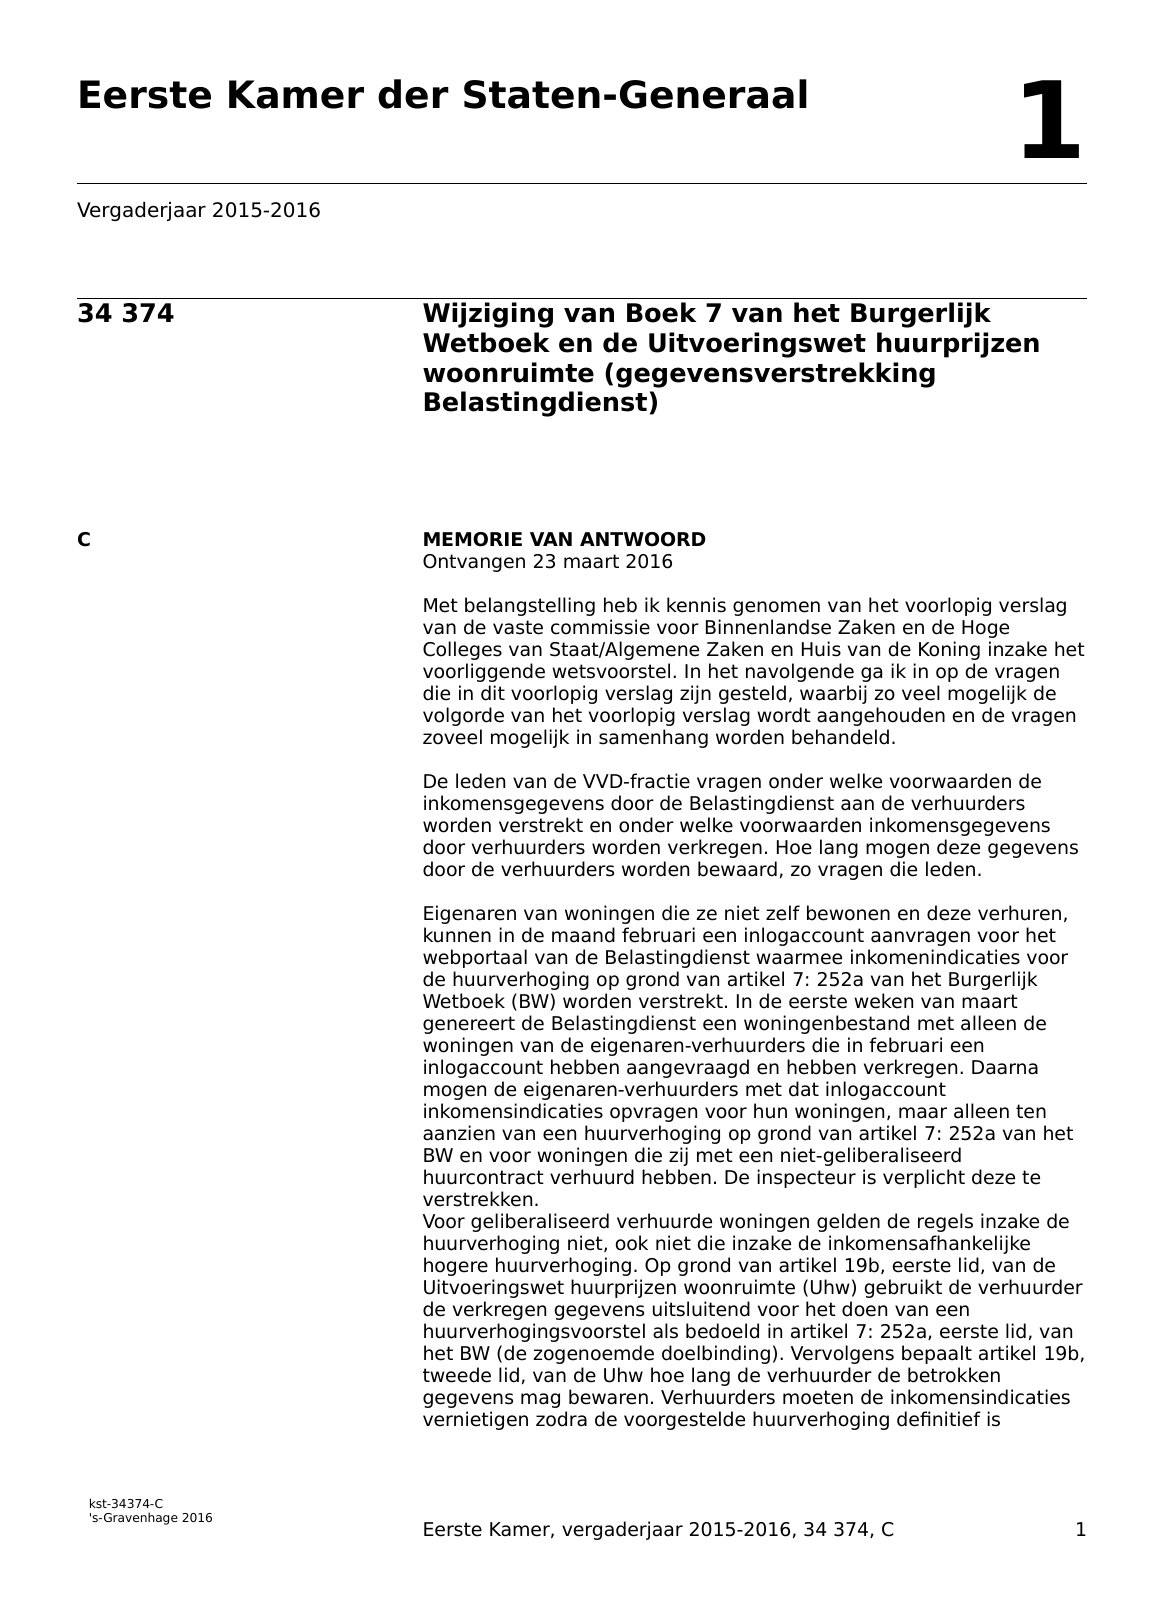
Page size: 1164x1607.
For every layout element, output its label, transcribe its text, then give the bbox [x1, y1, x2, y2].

subtitle C MEMORIE VAN ANTWOORD [77, 529, 1087, 551]
text De leden van de VVD-fractie vragen onder welke voorwaarden de inkomensgegevens door de Belastingdienst aan de verhuurders worden verstrekt en onder welke voorwaarden inkomensgegevens door verhuurders worden verkregen. Hoe lang mogen deze gegevens door de verhuurders worden bewaard, zo vragen die leden. [422, 771, 1087, 881]
text Met belangstelling heb ik kennis genomen van het voorlopig verslag van de vaste commissie voor Binnenlandse Zaken en de Hoge Colleges van Staat/Algemene Zaken en Huis van de Koning inzake het voorliggende wetsvoorstel. In het navolgende ga ik in op de vragen die in dit voorlopig verslag zijn gesteld, waarbij zo veel mogelijk de volgorde van het voorlopig verslag wordt aangehouden en de vragen zoveel mogelijk in samenhang worden behandeld. [422, 595, 1087, 749]
table_header 1 [886, 59, 1087, 183]
text 's-Gravenhage 2016 [88, 1511, 323, 1525]
text kst-34374-C [88, 1497, 323, 1511]
table_header Eerste Kamer der Staten-Generaal [77, 59, 886, 183]
table_cell Vergaderjaar 2015-2016 [77, 184, 1087, 298]
text Ontvangen 23 maart 2016 [422, 551, 1087, 573]
text Voor geliberaliseerd verhuurde woningen gelden de regels inzake de huurverhoging niet, ook niet die inzake de inkomensafhankelijke hogere huurverhoging. Op grond van artikel 19b, eerste lid, van de Uitvoeringswet huurprijzen woonruimte (Uhw) gebruikt de verhuurder de verkregen gegevens uitsluitend voor het doen van een huurverhogingsvoorstel als bedoeld in artikel 7: 252a, eerste lid, van het BW (de zogenoemde doelbinding). Vervolgens bepaalt artikel 19b, tweede lid, van de Uhw hoe lang de verhuurder de betrokken gegevens mag bewaren. Verhuurders moeten de inkomensindicaties vernietigen zodra de voorgestelde huurverhoging definitief is [422, 1211, 1087, 1431]
subtitle 34 374 Wijziging van Boek 7 van het Burgerlijk Wetboek en de Uitvoeringswet huurprijzen woonruimte (gegevensverstrekking Belastingdienst) [77, 299, 1087, 418]
text Eigenaren van woningen die ze niet zelf bewonen en deze verhuren, kunnen in de maand februari een inlogaccount aanvragen voor het webportaal van de Belastingdienst waarmee inkomenindicaties voor de huurverhoging op grond van artikel 7: 252a van het Burgerlijk Wetboek (BW) worden verstrekt. In de eerste weken van maart genereert de Belastingdienst een woningenbestand met alleen de woningen van de eigenaren-verhuurders die in februari een inlogaccount hebben aangevraagd en hebben verkregen. Daarna mogen de eigenaren-verhuurders met dat inlogaccount inkomensindicaties opvragen voor hun woningen, maar alleen ten aanzien van een huurverhoging op grond van artikel 7: 252a van het BW en voor woningen die zij met een niet-geliberaliseerd huurcontract verhuurd hebben. De inspecteur is verplicht deze te verstrekken. [422, 903, 1087, 1211]
